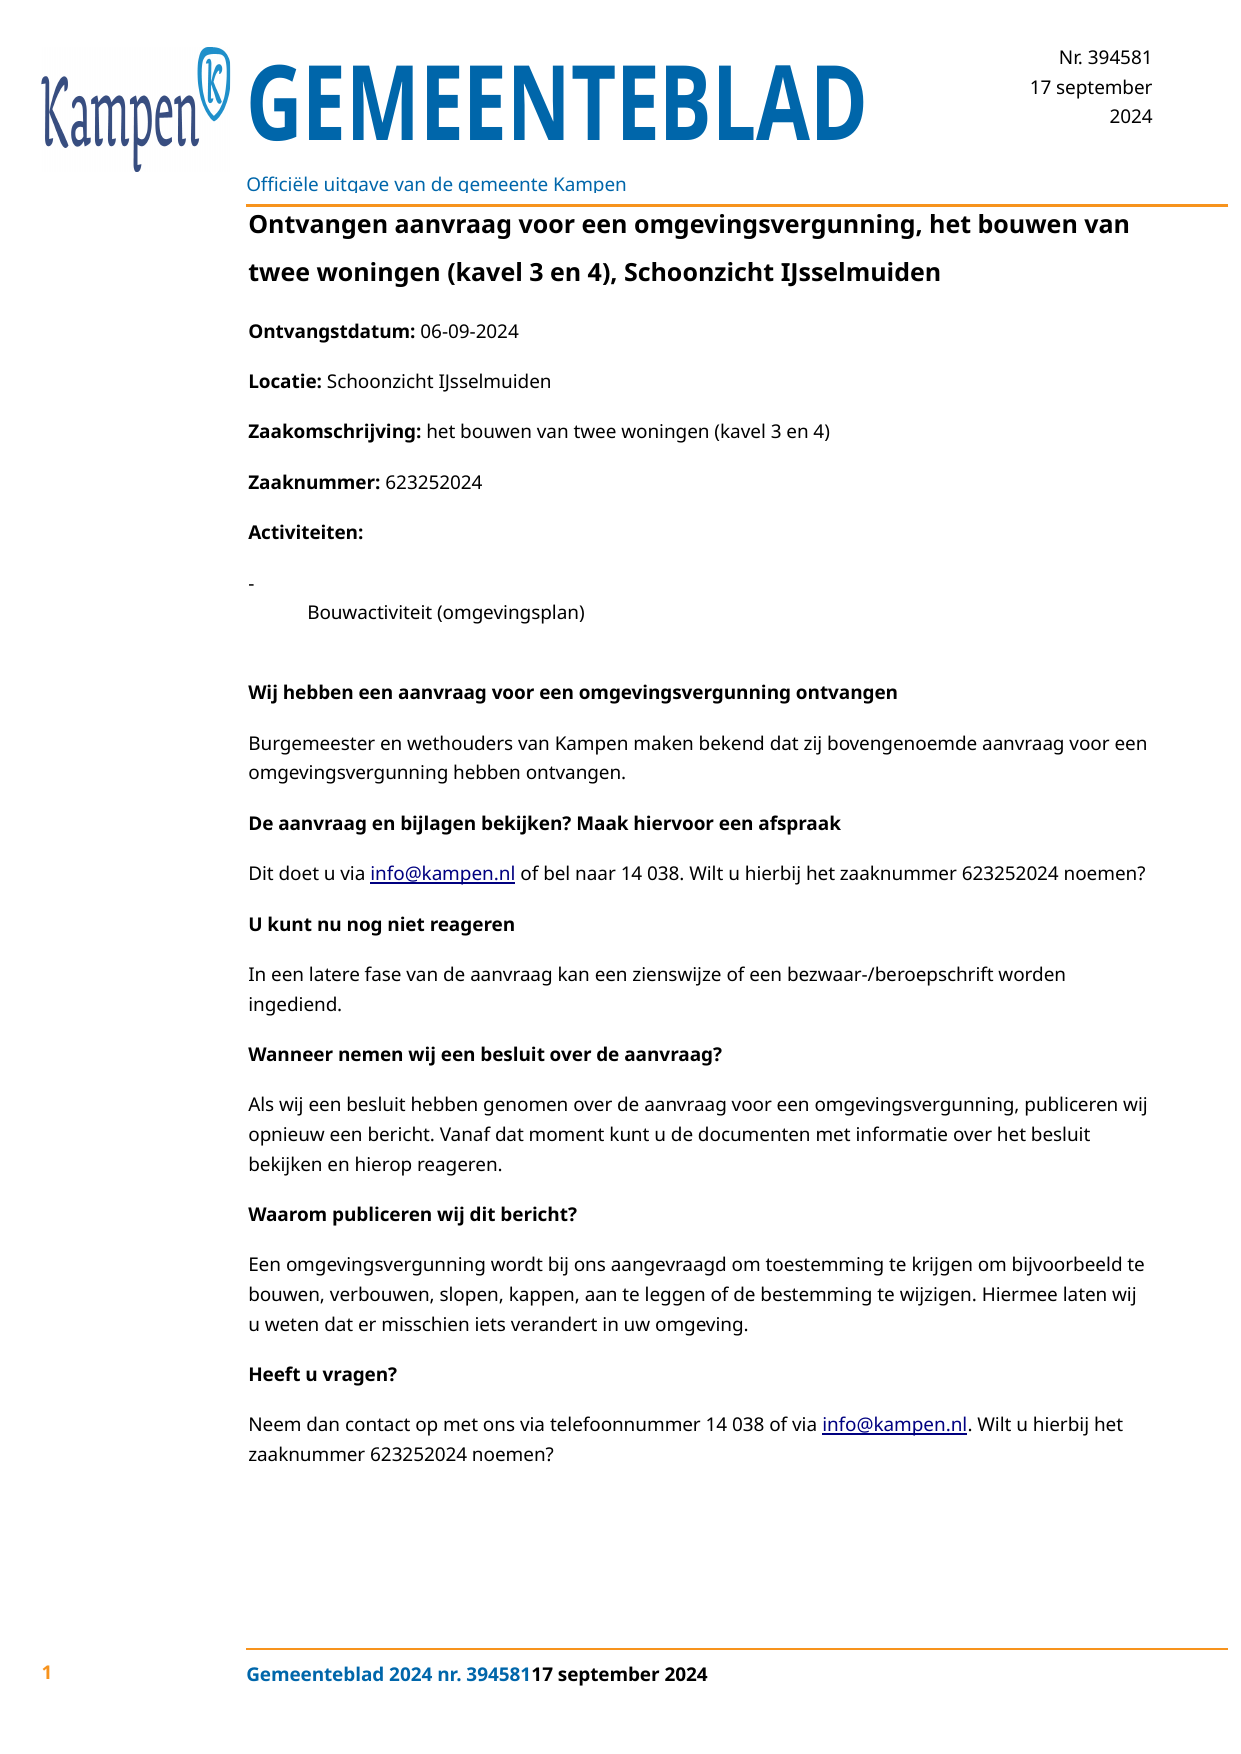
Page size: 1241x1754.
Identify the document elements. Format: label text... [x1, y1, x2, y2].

text Heeft u vragen? [248, 1361, 1152, 1387]
text Burgemeester en wethouders van Kampen maken bekend dat zij bovengenoemde aanvraag voor een omgevingsvergunning hebben ontvangen. [248, 730, 1152, 785]
text Activiteiten: [248, 519, 1152, 545]
text Een omgevingsvergunning wordt bij ons aangevraagd om toestemming te krijgen om bijvoorbeeld te bouwen, verbouwen, slopen, kappen, aan te leggen of de bestemming te wijzigen. Hiermee laten wij u weten dat er misschien iets verandert in uw omgeving. [248, 1252, 1152, 1337]
text Als wij een besluit hebben genomen over de aanvraag voor een omgevingsvergunning, publiceren wij opnieuw een bericht. Vanaf dat moment kunt u de documenten met informatie over het besluit bekijken en hierop reageren. [248, 1092, 1152, 1177]
text Neem dan contact op met ons via telefoonnummer 14 038 of via info@kampen.nl. Wilt u hierbij het zaaknummer 623252024 noemen? [248, 1412, 1152, 1467]
text De aanvraag en bijlagen bekijken? Maak hiervoor een afspraak [248, 810, 1152, 836]
text Locatie: Schoonzicht IJsselmuiden [248, 368, 1152, 394]
text Ontvangen aanvraag voor een omgevingsvergunning, het bouwen van twee woningen (kavel 3 en 4), Schoonzicht IJsselmuiden [248, 207, 1152, 288]
text Dit doet u via info@kampen.nl of bel naar 14 038. Wilt u hierbij het zaaknummer 623252024 noemen? [248, 860, 1152, 886]
picture [41, 47, 231, 172]
text Zaaknummer: 623252024 [248, 469, 1152, 495]
list Bouwactiviteit (omgevingsplan) [248, 599, 1152, 625]
text U kunt nu nog niet reageren [248, 911, 1152, 937]
text In een latere fase van de aanvraag kan een zienswijze of een bezwaar-/beroepschrift worden ingediend. [248, 961, 1152, 1017]
text Wanneer nemen wij een besluit over de aanvraag? [248, 1041, 1152, 1067]
text Zaakomschrijving: het bouwen van twee woningen (kavel 3 en 4) [248, 419, 1152, 444]
text Wij hebben een aanvraag voor een omgevingsvergunning ontvangen [248, 679, 1152, 705]
text Waarom publiceren wij dit bericht? [248, 1201, 1152, 1227]
text Ontvangstdatum: 06-09-2024 [248, 318, 1152, 344]
